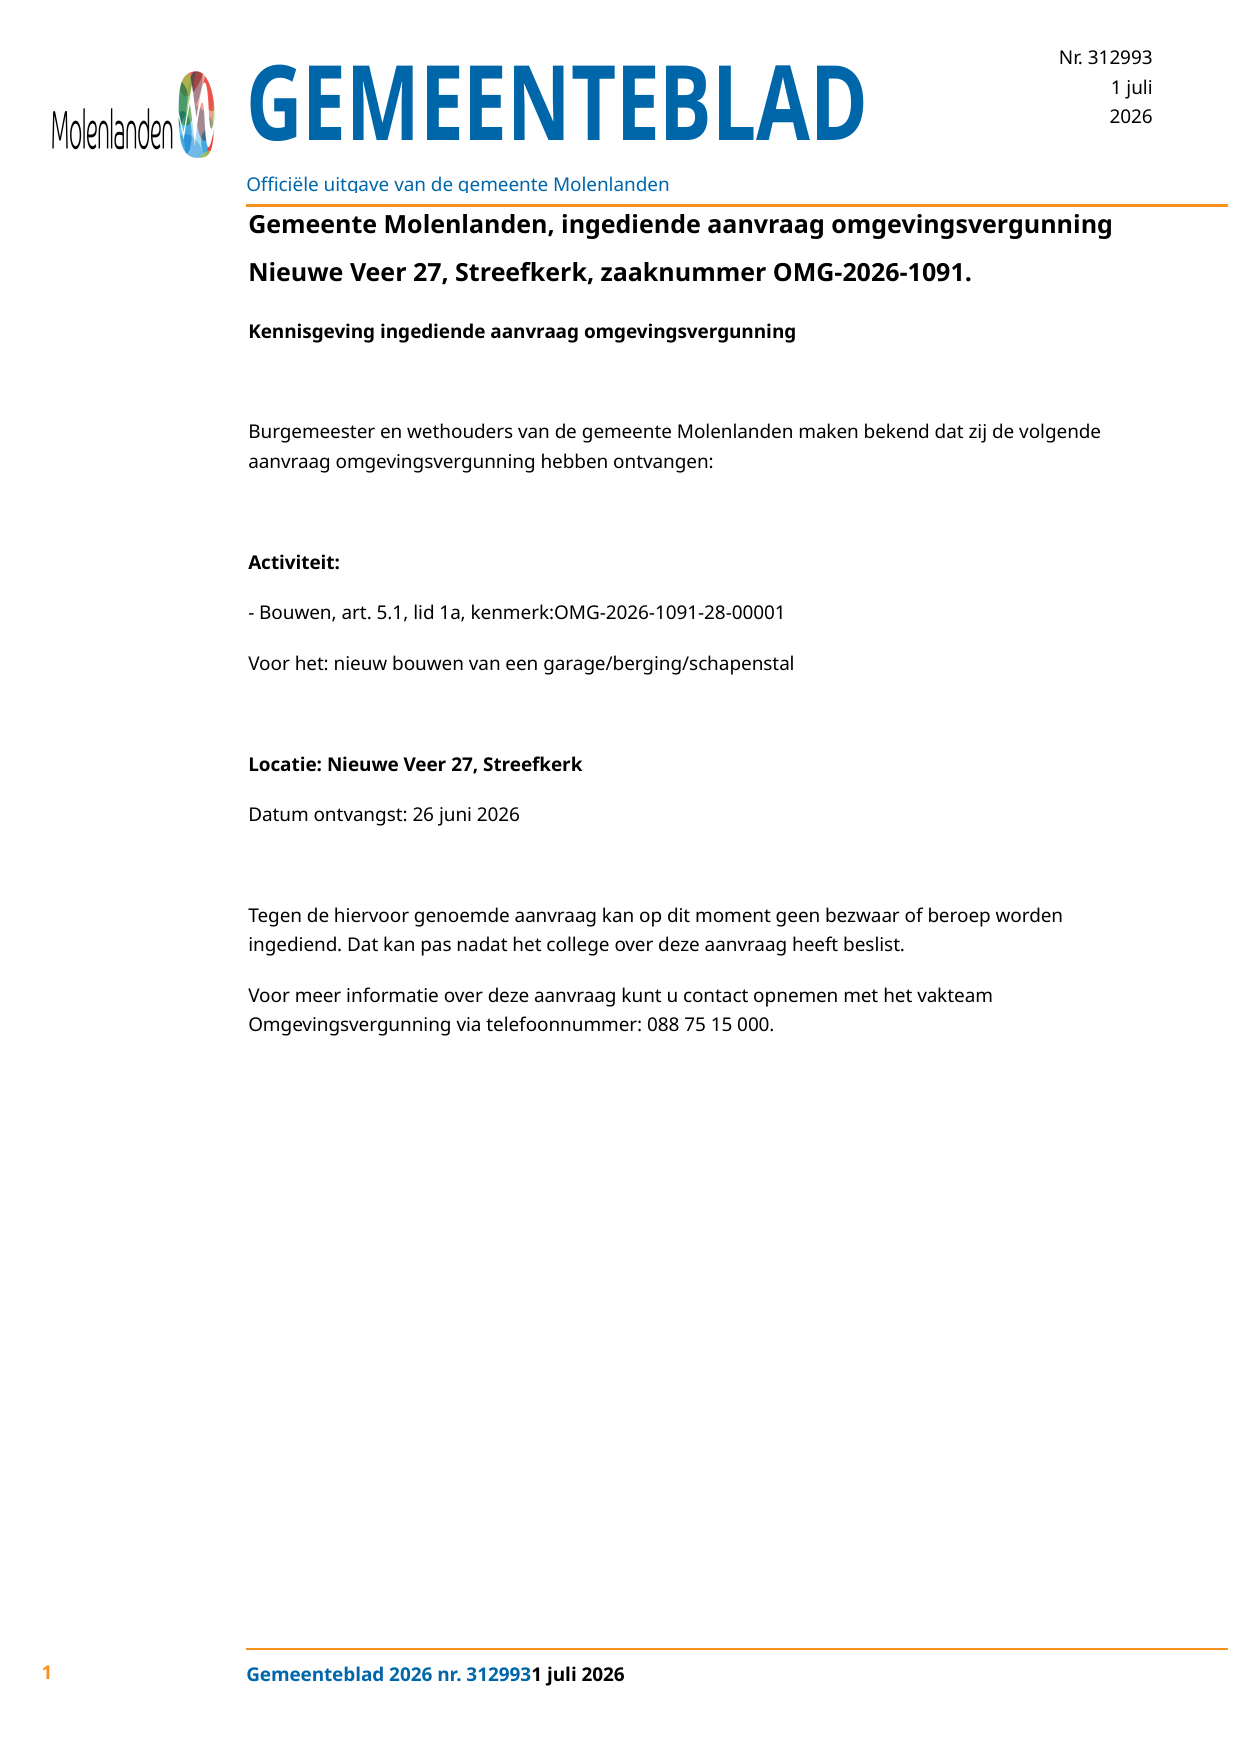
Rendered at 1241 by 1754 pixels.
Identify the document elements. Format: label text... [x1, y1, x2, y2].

text Voor meer informatie over deze aanvraag kunt u contact opnemen met het vakteam Omgevingsvergunning via telefoonnummer: 088 75 15 000. [248, 982, 1152, 1037]
text Tegen de hiervoor genoemde aanvraag kan op dit moment geen bezwaar of beroep worden ingediend. Dat kan pas nadat het college over deze aanvraag heeft beslist. [248, 902, 1152, 957]
picture [41, 47, 231, 172]
text - Bouwen, art. 5.1, lid 1a, kenmerk:OMG-2026-1091-28-00001 [248, 599, 1152, 625]
text Locatie: Nieuwe Veer 27, Streefkerk [248, 751, 1152, 777]
text Burgemeester en wethouders van de gemeente Molenlanden maken bekend dat zij de volgende aanvraag omgevingsvergunning hebben ontvangen: [248, 419, 1152, 474]
text Gemeente Molenlanden, ingediende aanvraag omgevingsvergunning Nieuwe Veer 27, Streefkerk, zaaknummer OMG-2026-1091. [248, 207, 1152, 288]
text Activiteit: [248, 549, 1152, 575]
text Voor het: nieuw bouwen van een garage/berging/schapenstal [248, 650, 1152, 676]
text Datum ontvangst: 26 juni 2026 [248, 801, 1152, 827]
text Kennisgeving ingediende aanvraag omgevingsvergunning [248, 318, 1152, 344]
